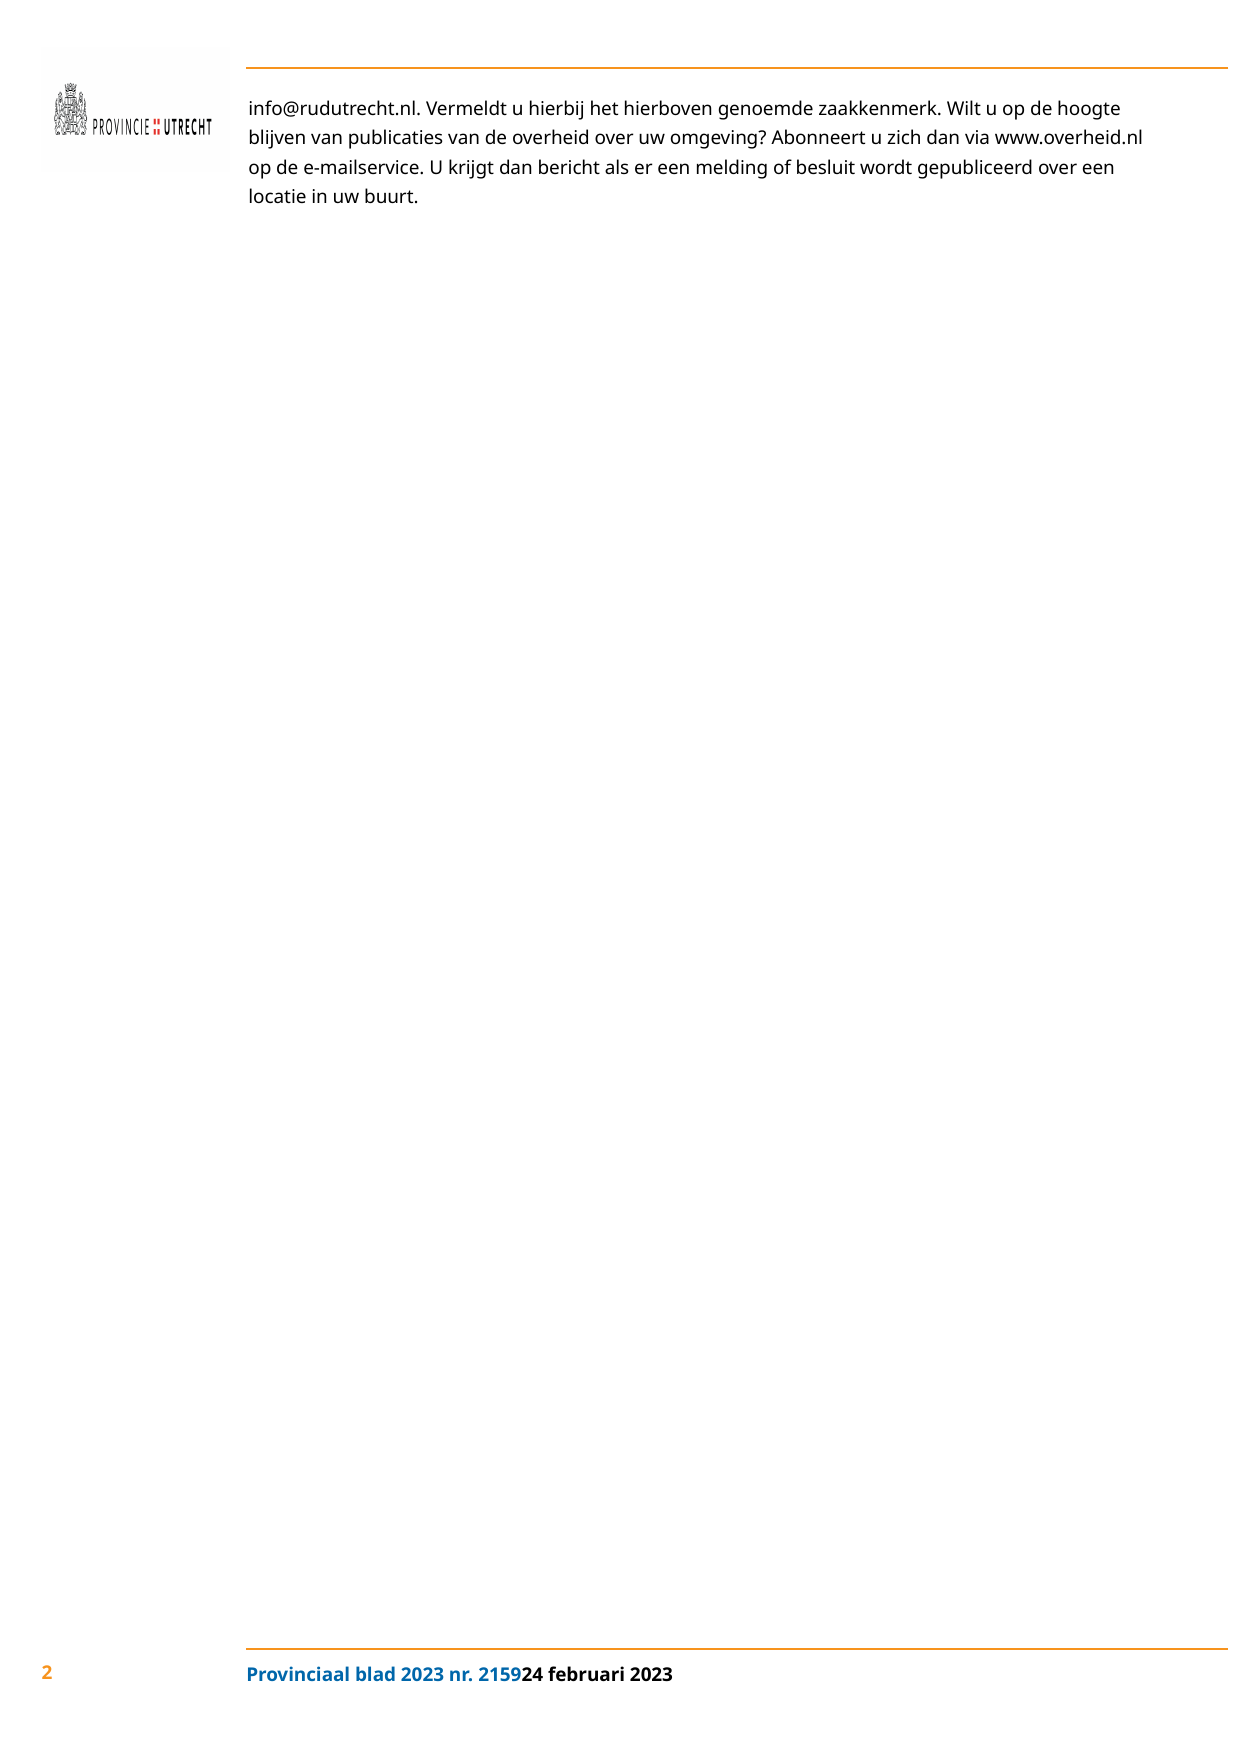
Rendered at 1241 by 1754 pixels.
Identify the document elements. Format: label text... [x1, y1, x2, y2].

picture [41, 47, 231, 172]
text info@rudutrecht.nl. Vermeldt u hierbij het hierboven genoemde zaakkenmerk. Wilt u op de hoogte blijven van publicaties van de overheid over uw omgeving? Abonneert u zich dan via www.overheid.nl op de e-mailservice. U krijgt dan bericht als er een melding of besluit wordt gepubliceerd over een locatie in uw buurt. [248, 95, 1152, 209]
